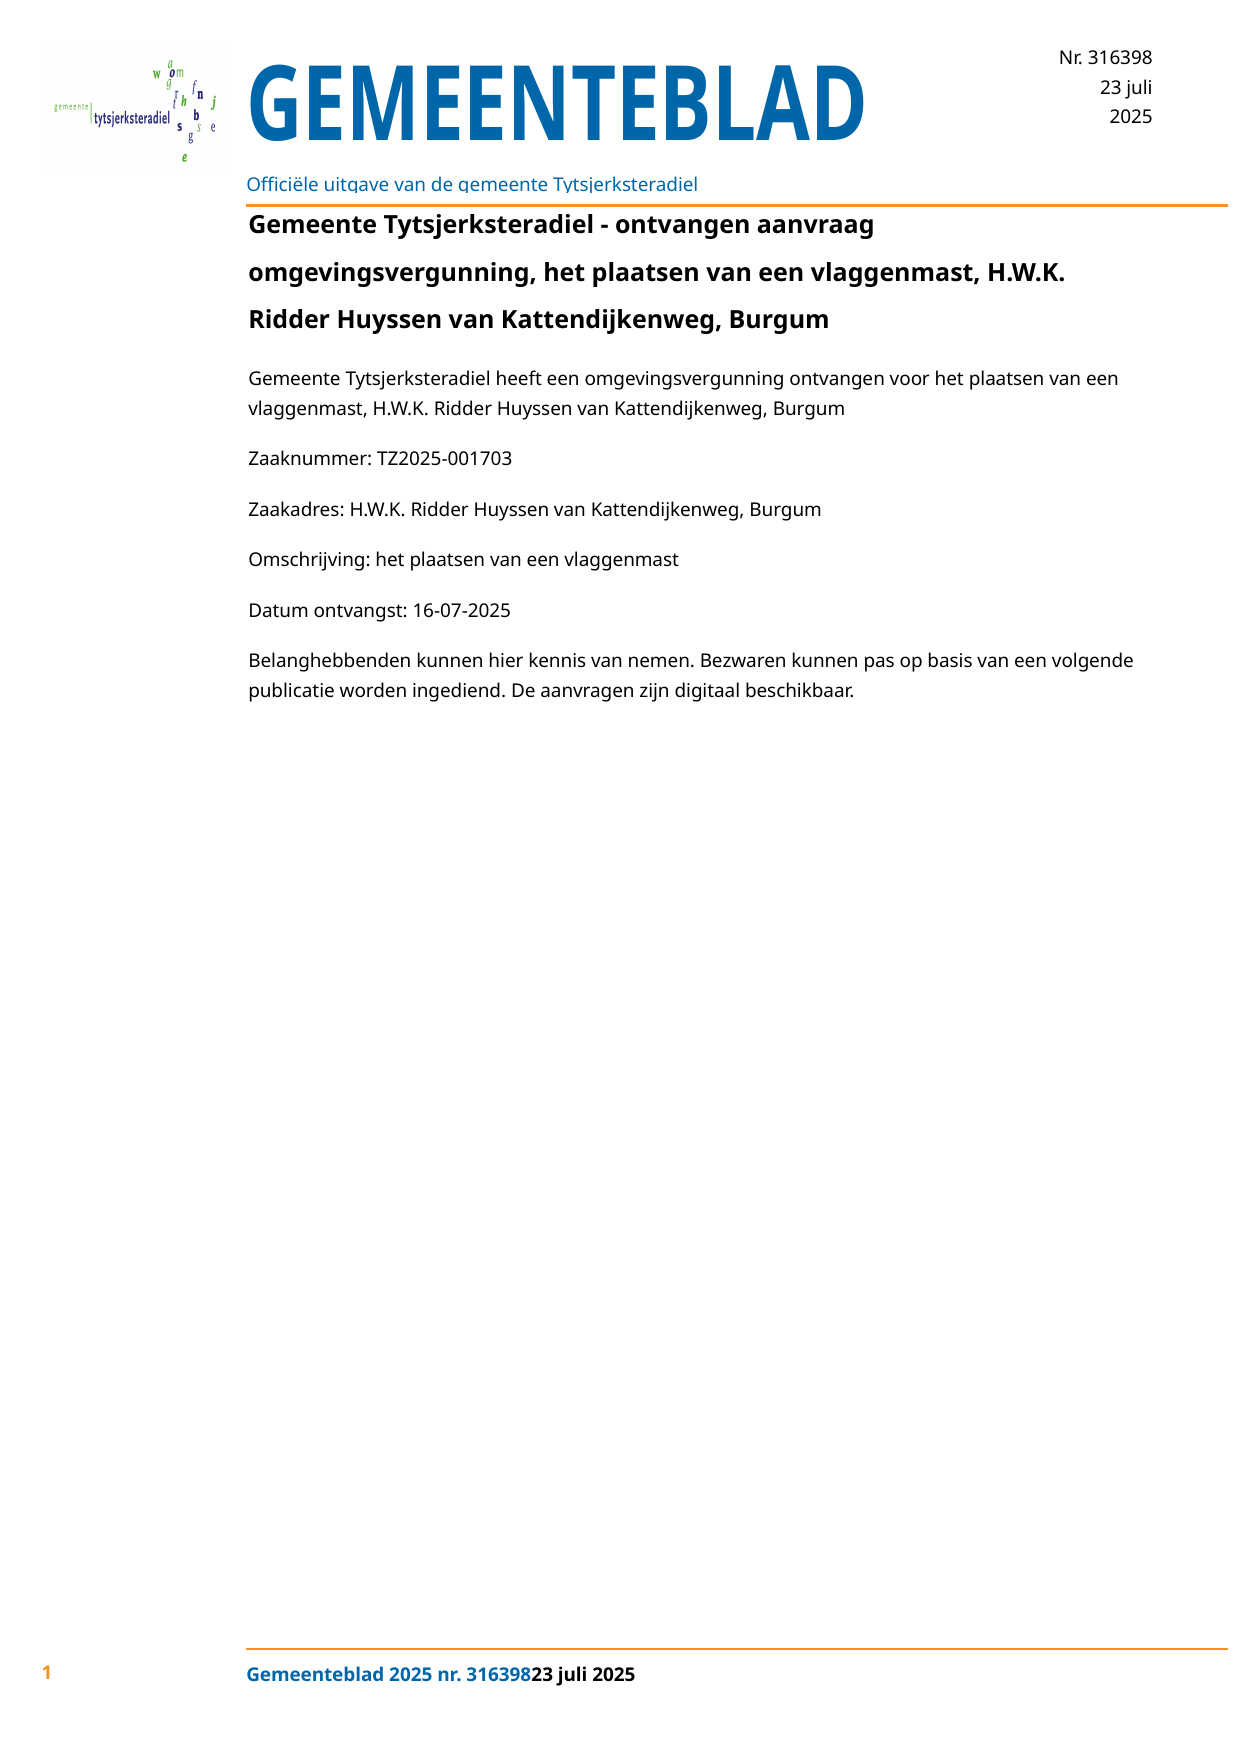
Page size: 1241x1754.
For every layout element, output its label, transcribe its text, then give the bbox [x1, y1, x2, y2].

text Gemeente Tytsjerksteradiel heeft een omgevingsvergunning ontvangen voor het plaatsen van een vlaggenmast, H.W.K. Ridder Huyssen van Kattendijkenweg, Burgum [248, 366, 1152, 421]
picture [41, 47, 231, 172]
text Omschrijving: het plaatsen van een vlaggenmast [248, 546, 1152, 572]
text Gemeente Tytsjerksteradiel - ontvangen aanvraag omgevingsvergunning, het plaatsen van een vlaggenmast, H.W.K. Ridder Huyssen van Kattendijkenweg, Burgum [248, 207, 1152, 336]
text Datum ontvangst: 16-07-2025 [248, 597, 1152, 622]
text Belanghebbenden kunnen hier kennis van nemen. Bezwaren kunnen pas op basis van een volgende publicatie worden ingediend. De aanvragen zijn digitaal beschikbaar. [248, 647, 1152, 702]
text Zaakadres: H.W.K. Ridder Huyssen van Kattendijkenweg, Burgum [248, 496, 1152, 522]
text Zaaknummer: TZ2025-001703 [248, 446, 1152, 471]
